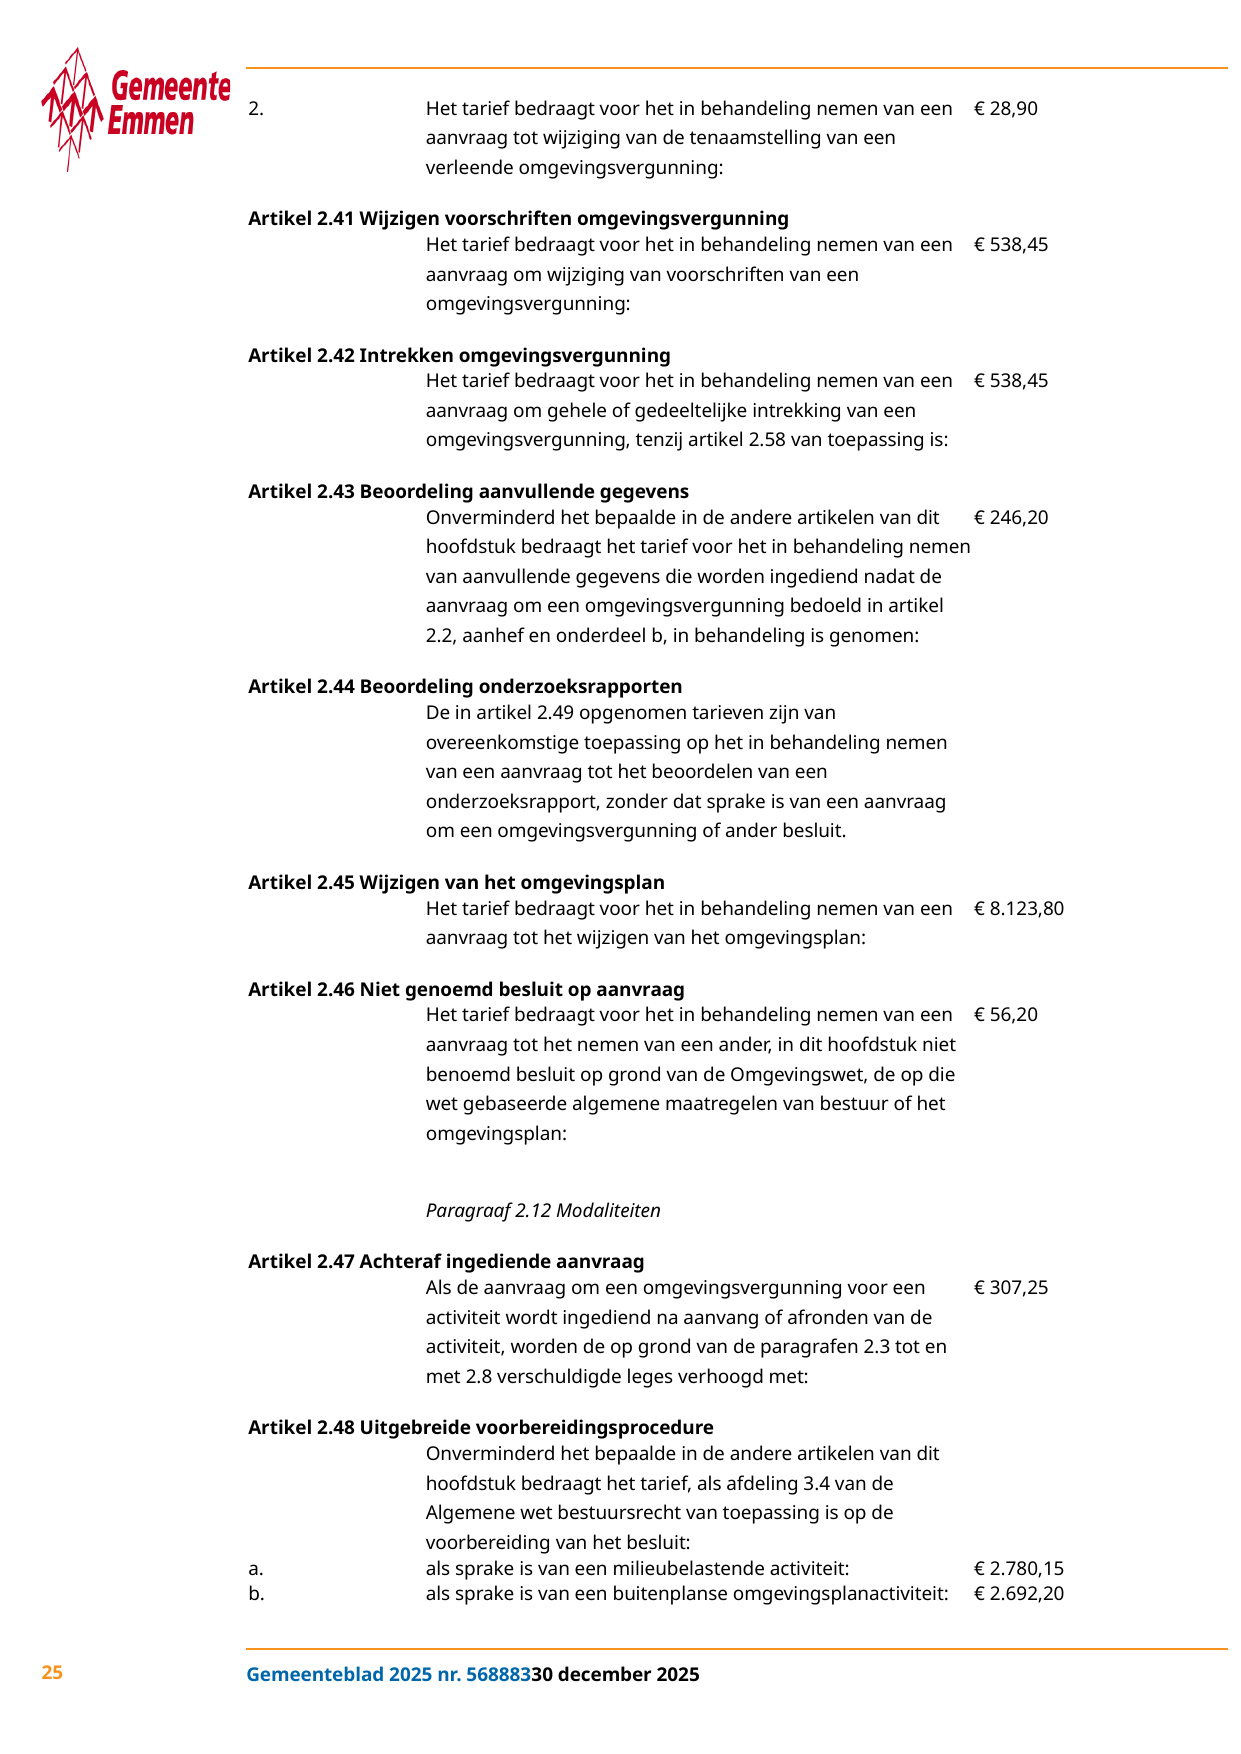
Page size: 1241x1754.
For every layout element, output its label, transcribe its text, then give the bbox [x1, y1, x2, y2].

picture [41, 47, 231, 172]
table_cell als sprake is van een buitenplanse omgevingsplanactiviteit: [426, 1581, 974, 1606]
table_cell [248, 180, 426, 205]
table_cell Als de aanvraag om een omgevingsvergunning voor een activiteit wordt ingediend na aanvang of afronden van de activiteit, worden de op grond van de paragrafen 2.3 tot en met 2.8 verschuldigde leges verhoogd met: [426, 1274, 974, 1389]
table_cell [974, 1249, 1152, 1274]
table_cell [426, 316, 974, 342]
table_cell € 2.692,20 [974, 1581, 1152, 1606]
table_cell Artikel 2.41 Wijzigen voorschriften omgevingsvergunning [248, 205, 974, 231]
table_cell [974, 869, 1152, 895]
table_cell [248, 1274, 426, 1389]
table_cell [426, 844, 974, 869]
table_cell [426, 1171, 974, 1197]
table_cell Artikel 2.48 Uitgebreide voorbereidingsprocedure [248, 1415, 974, 1440]
table_cell € 8.123,80 [974, 895, 1152, 950]
table_cell [974, 180, 1152, 205]
table_cell [248, 895, 426, 950]
table_cell Onverminderd het bepaalde in de andere artikelen van dit hoofdstuk bedraagt het tarief, als afdeling 3.4 van de Algemene wet bestuursrecht van toepassing is op de voorbereiding van het besluit: [426, 1440, 974, 1555]
table_cell [974, 844, 1152, 869]
table_cell Artikel 2.42 Intrekken omgevingsvergunning [248, 342, 974, 367]
table_cell [248, 844, 426, 869]
table_cell [248, 1002, 426, 1146]
table_cell [974, 478, 1152, 504]
table_cell € 538,45 [974, 231, 1152, 316]
table_cell [248, 453, 426, 478]
table_cell [248, 1146, 426, 1171]
table_cell Het tarief bedraagt voor het in behandeling nemen van een aanvraag tot wijziging van de tenaamstelling van een verleende omgevingsvergunning: [426, 95, 974, 180]
table_cell a. [248, 1555, 426, 1581]
table_cell [248, 699, 426, 843]
table_cell Artikel 2.44 Beoordeling onderzoeksrapporten [248, 674, 974, 699]
table_cell [974, 205, 1152, 231]
table_cell Het tarief bedraagt voor het in behandeling nemen van een aanvraag tot het nemen van een ander, in dit hoofdstuk niet benoemd besluit op grond van de Omgevingswet, de op die wet gebaseerde algemene maatregelen van bestuur of het omgevingsplan: [426, 1002, 974, 1146]
table_cell € 2.780,15 [974, 1555, 1152, 1581]
table_cell [974, 1440, 1152, 1555]
table_cell [974, 1197, 1152, 1223]
table_cell [248, 1389, 426, 1414]
table_cell [974, 674, 1152, 699]
table_cell Het tarief bedraagt voor het in behandeling nemen van een aanvraag om gehele of gedeeltelijke intrekking van een omgevingsvergunning, tenzij artikel 2.58 van toepassing is: [426, 368, 974, 452]
table_cell € 538,45 [974, 368, 1152, 452]
table_cell [974, 342, 1152, 367]
table_cell Artikel 2.47 Achteraf ingediende aanvraag [248, 1249, 974, 1274]
table_cell [248, 1197, 426, 1223]
table_cell als sprake is van een milieubelastende activiteit: [426, 1555, 974, 1581]
table_cell [248, 368, 426, 452]
table_cell Het tarief bedraagt voor het in behandeling nemen van een aanvraag om wijziging van voorschriften van een omgevingsvergunning: [426, 231, 974, 316]
table_cell Artikel 2.46 Niet genoemd besluit op aanvraag [248, 976, 974, 1002]
table_cell € 246,20 [974, 504, 1152, 648]
table_cell [974, 1223, 1152, 1249]
table_cell € 307,25 [974, 1274, 1152, 1389]
table_cell [974, 453, 1152, 478]
table_cell [974, 648, 1152, 674]
table_cell Het tarief bedraagt voor het in behandeling nemen van een aanvraag tot het wijzigen van het omgevingsplan: [426, 895, 974, 950]
table_cell [248, 1440, 426, 1555]
table_cell [974, 950, 1152, 976]
table_cell [426, 180, 974, 205]
table_cell [426, 1223, 974, 1249]
table_cell [248, 648, 426, 674]
table_cell Artikel 2.43 Beoordeling aanvullende gegevens [248, 478, 974, 504]
table_cell [248, 1171, 426, 1197]
table_cell [974, 699, 1152, 843]
table_cell b. [248, 1581, 426, 1606]
table_cell Paragraaf 2.12 Modaliteiten [426, 1197, 974, 1223]
table_cell [248, 1223, 426, 1249]
table_cell [426, 648, 974, 674]
table_cell 2. [248, 95, 426, 180]
table_cell Onverminderd het bepaalde in de andere artikelen van dit hoofdstuk bedraagt het tarief voor het in behandeling nemen van aanvullende gegevens die worden ingediend nadat de aanvraag om een omgevingsvergunning bedoeld in artikel 2.2, aanhef en onderdeel b, in behandeling is genomen: [426, 504, 974, 648]
table_cell [974, 316, 1152, 342]
table_cell [974, 1415, 1152, 1440]
table_cell [426, 453, 974, 478]
table_cell Artikel 2.45 Wijzigen van het omgevingsplan [248, 869, 974, 895]
table_cell € 28,90 [974, 95, 1152, 180]
table_cell [974, 1171, 1152, 1197]
table_cell [426, 1389, 974, 1414]
table_cell De in artikel 2.49 opgenomen tarieven zijn van overeenkomstige toepassing op het in behandeling nemen van een aanvraag tot het beoordelen van een onderzoeksrapport, zonder dat sprake is van een aanvraag om een omgevingsvergunning of ander besluit. [426, 699, 974, 843]
table_cell [248, 950, 426, 976]
table_cell [426, 950, 974, 976]
table_cell [248, 316, 426, 342]
table_cell [248, 231, 426, 316]
table_cell [974, 1146, 1152, 1171]
table_cell [426, 1146, 974, 1171]
table_cell [248, 504, 426, 648]
table_cell € 56,20 [974, 1002, 1152, 1146]
table_cell [974, 976, 1152, 1002]
table_cell [974, 1389, 1152, 1414]
